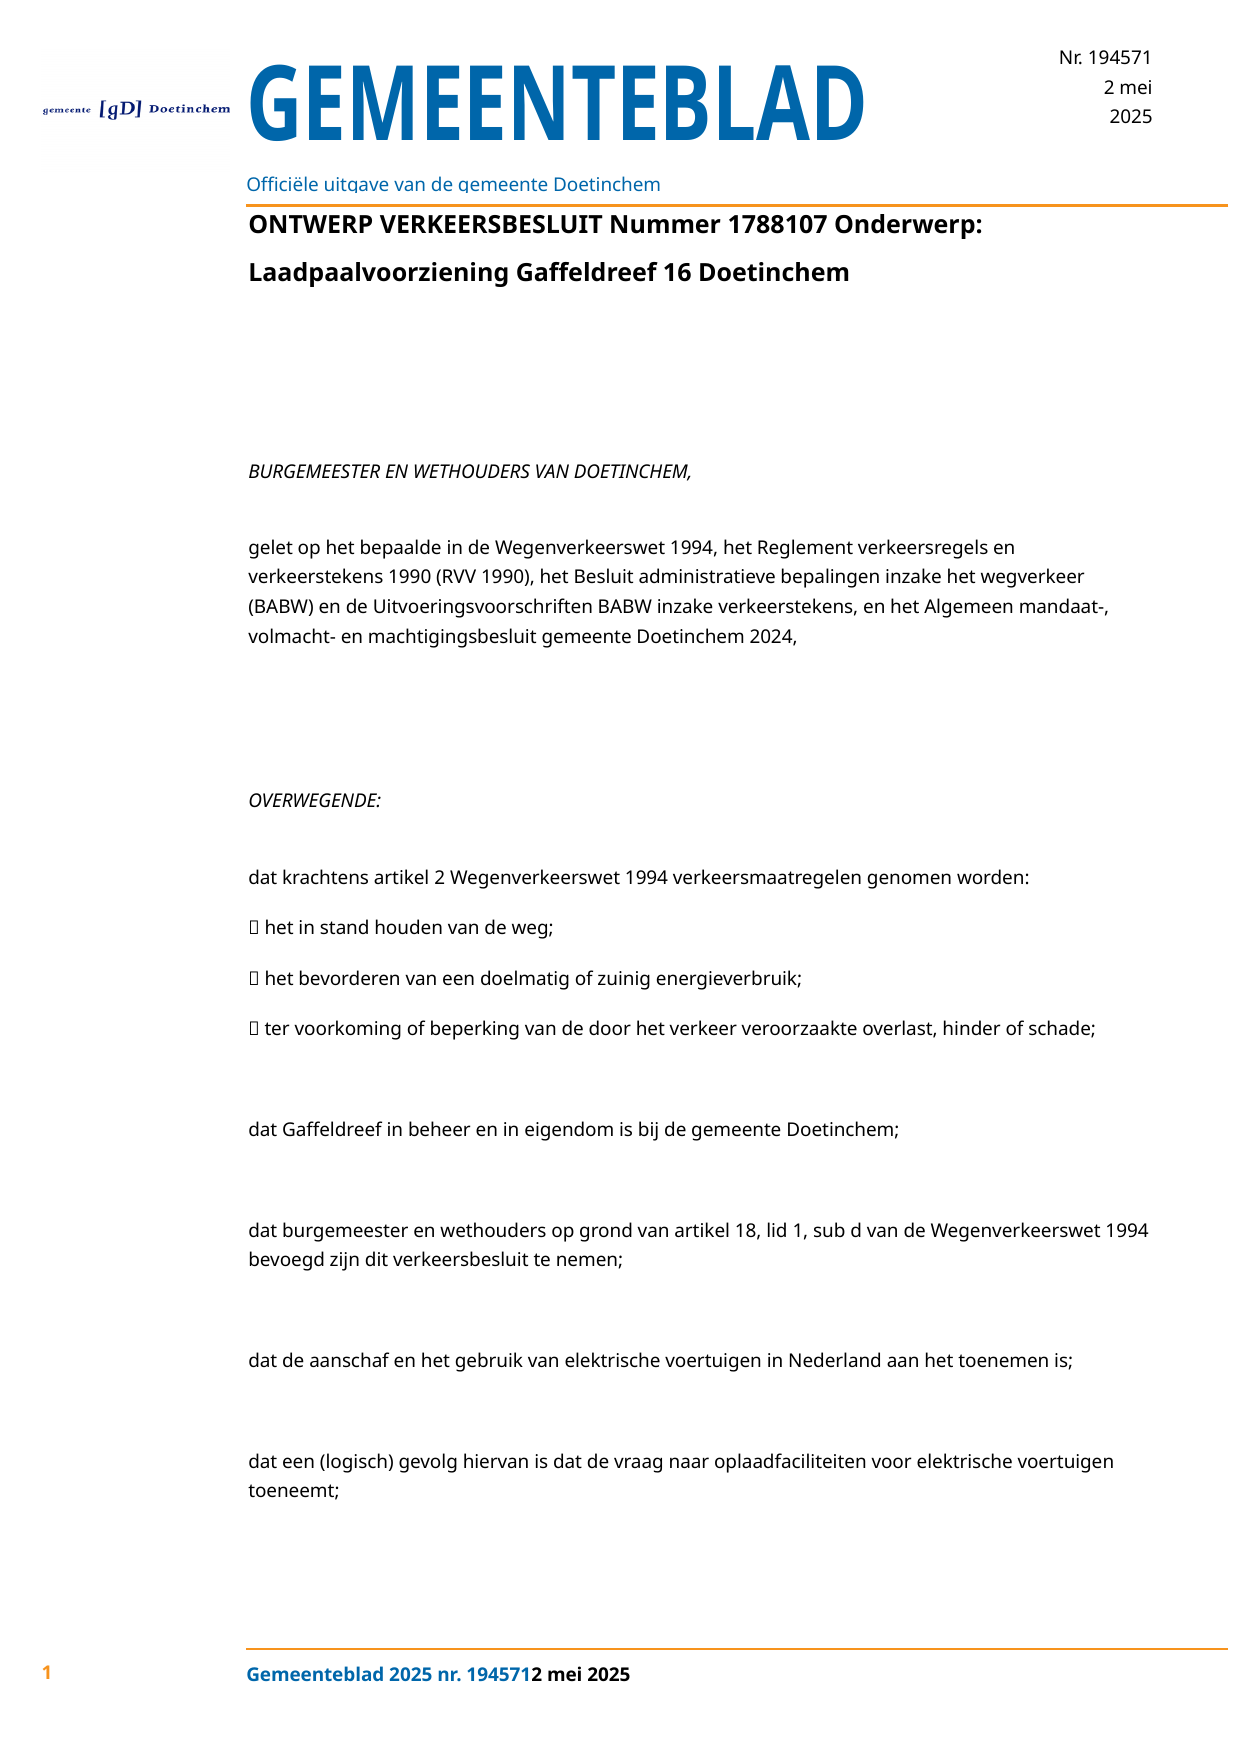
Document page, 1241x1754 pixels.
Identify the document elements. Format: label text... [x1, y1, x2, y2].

text  ter voorkoming of beperking van de door het verkeer veroorzaakte overlast, hinder of schade; [248, 1015, 1152, 1041]
text dat Gaffeldreef in beheer en in eigendom is bij de gemeente Doetinchem; [248, 1116, 1152, 1142]
text dat de aanschaf en het gebruik van elektrische voertuigen in Nederland aan het toenemen is; [248, 1347, 1152, 1373]
text ONTWERP VERKEERSBESLUIT Nummer 1788107 Onderwerp: Laadpaalvoorziening Gaffeldreef 16 Doetinchem [248, 207, 1152, 288]
text  het bevorderen van een doelmatig of zuinig energieverbruik; [248, 965, 1152, 990]
picture [41, 47, 231, 172]
text dat burgemeester en wethouders op grond van artikel 18, lid 1, sub d van de Wegenverkeerswet 1994 bevoegd zijn dit verkeersbesluit te nemen; [248, 1217, 1152, 1272]
text  het in stand houden van de weg; [248, 914, 1152, 940]
text BURGEMEESTER EN WETHOUDERS VAN DOETINCHEM, [248, 458, 1152, 484]
text dat krachtens artikel 2 Wegenverkeerswet 1994 verkeersmaatregelen genomen worden: [248, 864, 1152, 889]
text gelet op het bepaalde in de Wegenverkeerswet 1994, het Reglement verkeersregels en verkeerstekens 1990 (RVV 1990), het Besluit administratieve bepalingen inzake het wegverkeer (BABW) en de Uitvoeringsvoorschriften BABW inzake verkeerstekens, en het Algemeen mandaat-, volmacht- en machtigingsbesluit gemeente Doetinchem 2024, [248, 534, 1152, 649]
text OVERWEGENDE: [248, 788, 1152, 813]
text dat een (logisch) gevolg hiervan is dat de vraag naar oplaadfaciliteiten voor elektrische voertuigen toeneemt; [248, 1448, 1152, 1503]
